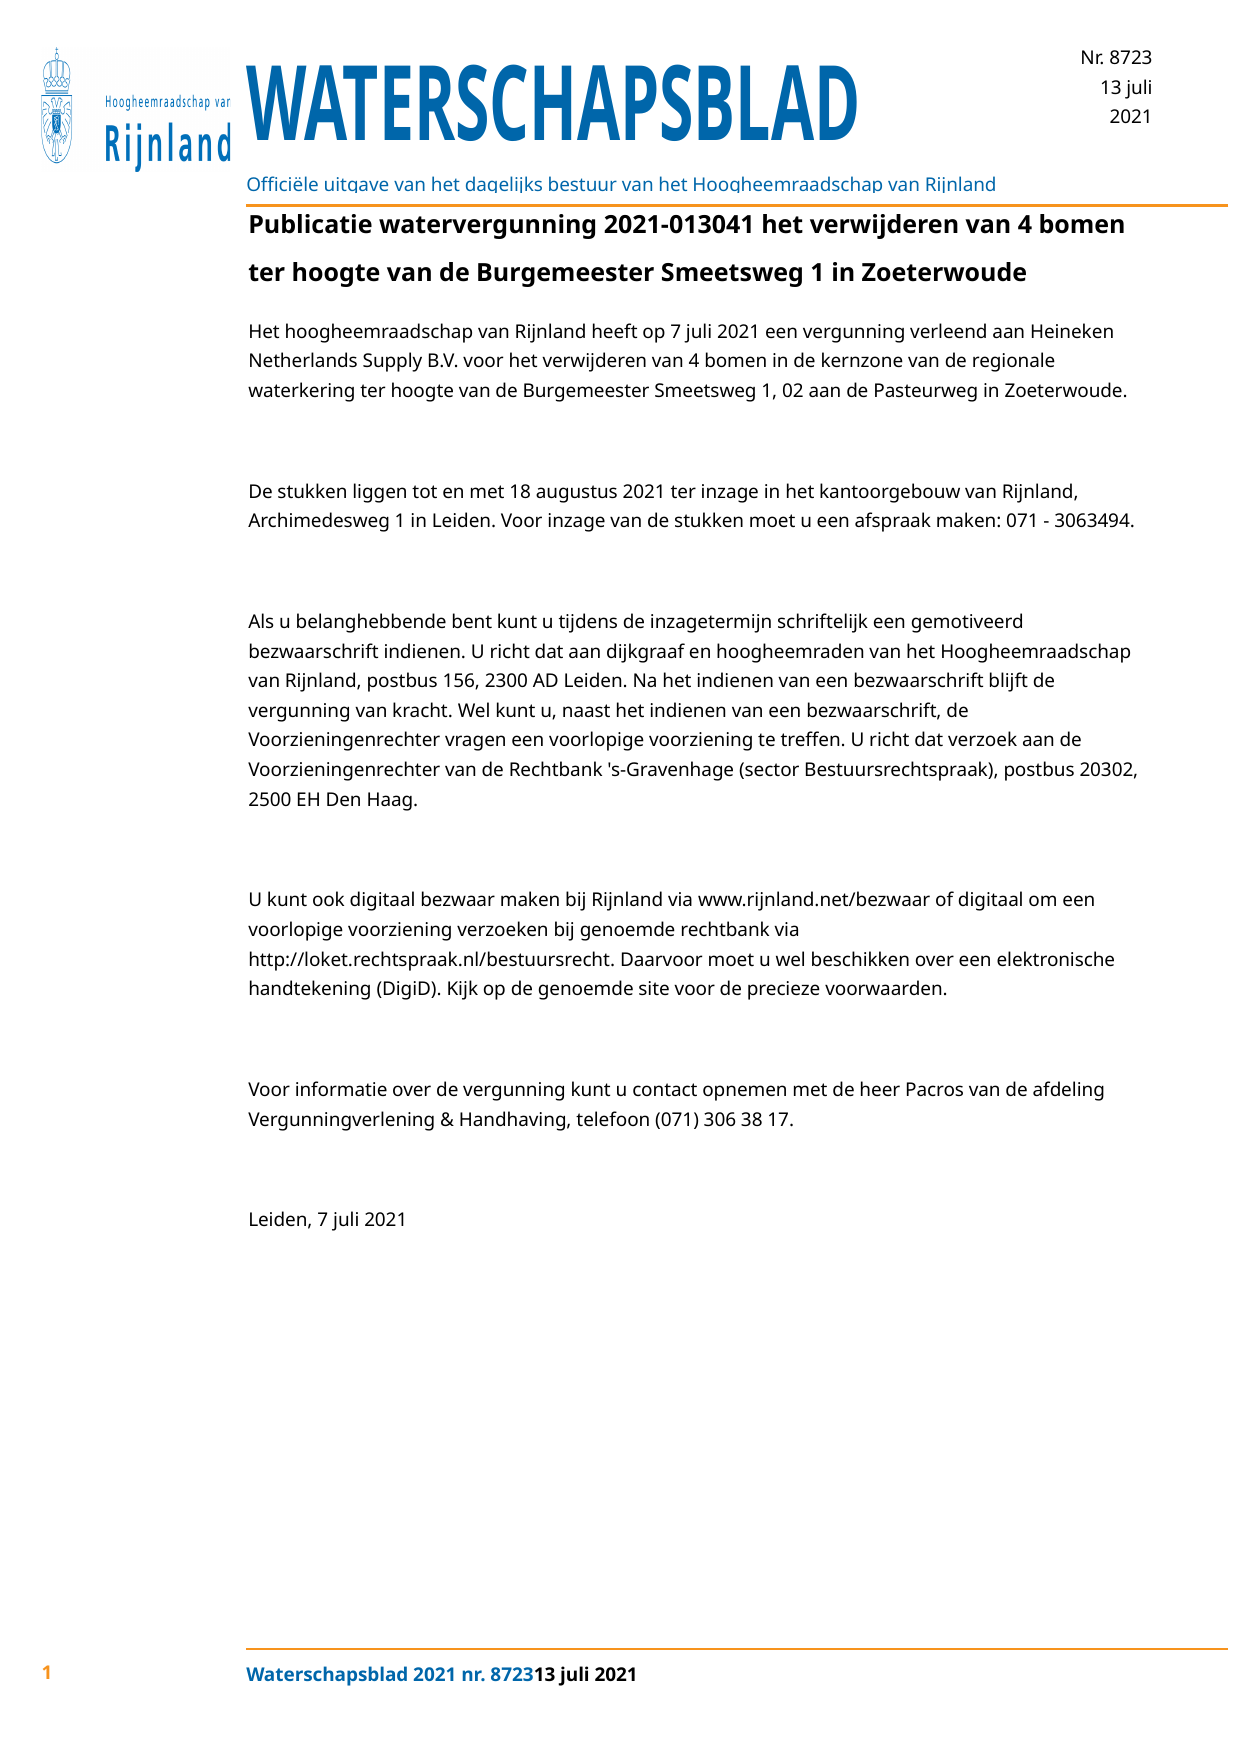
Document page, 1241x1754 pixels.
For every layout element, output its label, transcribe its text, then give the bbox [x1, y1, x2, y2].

text De stukken liggen tot en met 18 augustus 2021 ter inzage in het kantoorgebouw van Rijnland, Archimedesweg 1 in Leiden. Voor inzage van de stukken moet u een afspraak maken: 071 - 3063494. [248, 478, 1152, 533]
text Het hoogheemraadschap van Rijnland heeft op 7 juli 2021 een vergunning verleend aan Heineken Netherlands Supply B.V. voor het verwijderen van 4 bomen in de kernzone van de regionale waterkering ter hoogte van de Burgemeester Smeetsweg 1, 02 aan de Pasteurweg in Zoeterwoude. [248, 318, 1152, 403]
text Voor informatie over de vergunning kunt u contact opnemen met de heer Pacros van de afdeling Vergunningverlening & Handhaving, telefoon (071) 306 38 17. [248, 1076, 1152, 1132]
text Als u belanghebbende bent kunt u tijdens de inzagetermijn schriftelijk een gemotiveerd bezwaarschrift indienen. U richt dat aan dijkgraaf en hoogheemraden van het Hoogheemraadschap van Rijnland, postbus 156, 2300 AD Leiden. Na het indienen van een bezwaarschrift blijft de vergunning van kracht. Wel kunt u, naast het indienen van een bezwaarschrift, de Voorzieningenrechter vragen een voorlopige voorziening te treffen. U richt dat verzoek aan de Voorzieningenrechter van de Rechtbank 's-Gravenhage (sector Bestuursrechtspraak), postbus 20302, 2500 EH Den Haag. [248, 608, 1152, 812]
text Leiden, 7 juli 2021 [248, 1207, 1152, 1232]
text Publicatie watervergunning 2021-013041 het verwijderen van 4 bomen ter hoogte van de Burgemeester Smeetsweg 1 in Zoeterwoude [248, 207, 1152, 288]
picture [41, 47, 231, 172]
text U kunt ook digitaal bezwaar maken bij Rijnland via www.rijnland.net/bezwaar of digitaal om een voorlopige voorziening verzoeken bij genoemde rechtbank via http://loket.rechtspraak.nl/bestuursrecht. Daarvoor moet u wel beschikken over een elektronische handtekening (DigiD). Kijk op de genoemde site voor de precieze voorwaarden. [248, 887, 1152, 1001]
